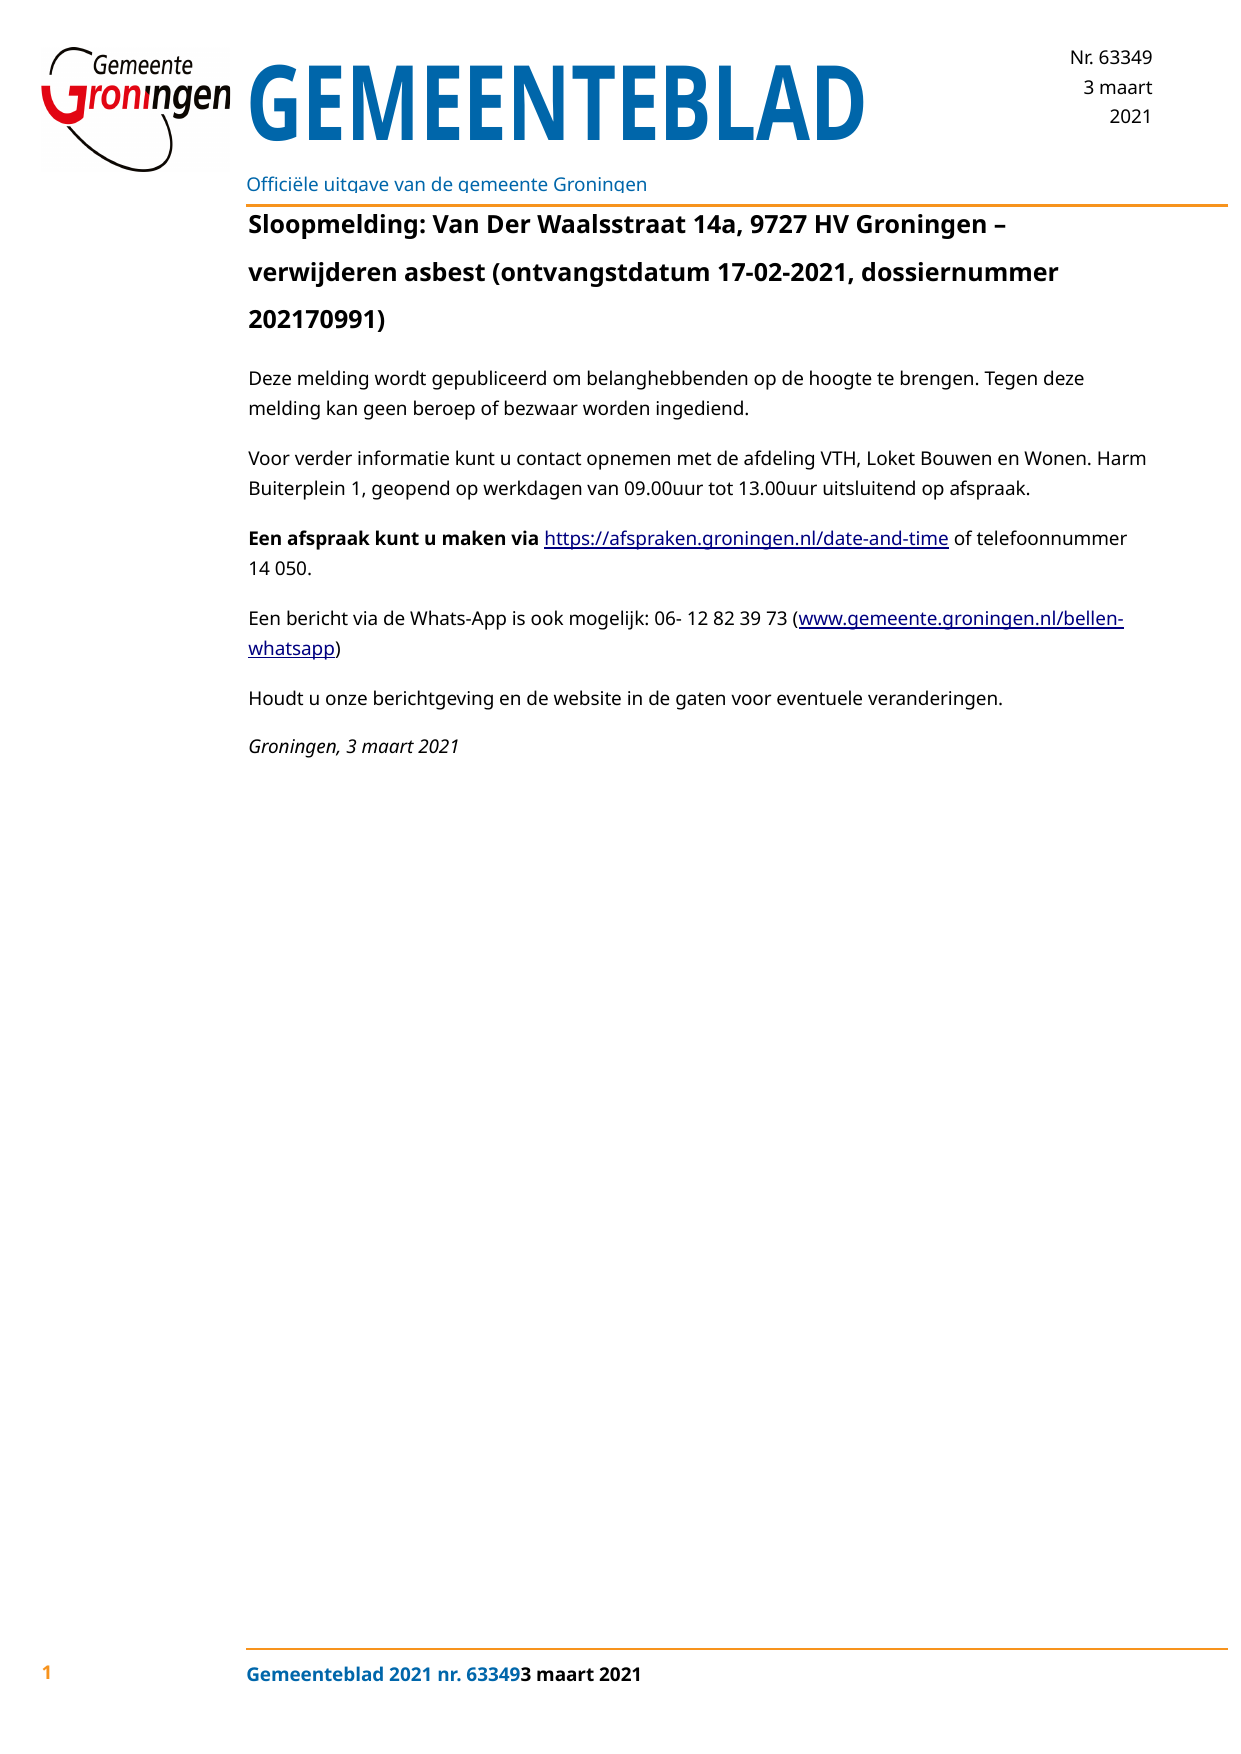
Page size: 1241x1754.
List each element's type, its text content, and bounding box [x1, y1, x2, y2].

text Een afspraak kunt u maken via https://afspraken.groningen.nl/date-and-time of telefoonnummer 14 050. [248, 526, 1152, 581]
text Sloopmelding: Van Der Waalsstraat 14a, 9727 HV Groningen – verwijderen asbest (ontvangstdatum 17-02-2021, dossiernummer 202170991) [248, 207, 1152, 336]
picture [41, 47, 231, 172]
text Deze melding wordt gepubliceerd om belanghebbenden op de hoogte te brengen. Tegen deze melding kan geen beroep of bezwaar worden ingediend. [248, 366, 1152, 421]
text Houdt u onze berichtgeving en de website in de gaten voor eventuele veranderingen. [248, 686, 1152, 711]
text Groningen, 3 maart 2021 [248, 733, 1152, 759]
text Een bericht via de Whats-App is ook mogelijk: 06- 12 82 39 73 (www.gemeente.groningen.nl/bellen-whatsapp) [248, 606, 1152, 661]
text Voor verder informatie kunt u contact opnemen met de afdeling VTH, Loket Bouwen en Wonen. Harm Buiterplein 1, geopend op werkdagen van 09.00uur tot 13.00uur uitsluitend op afspraak. [248, 446, 1152, 501]
